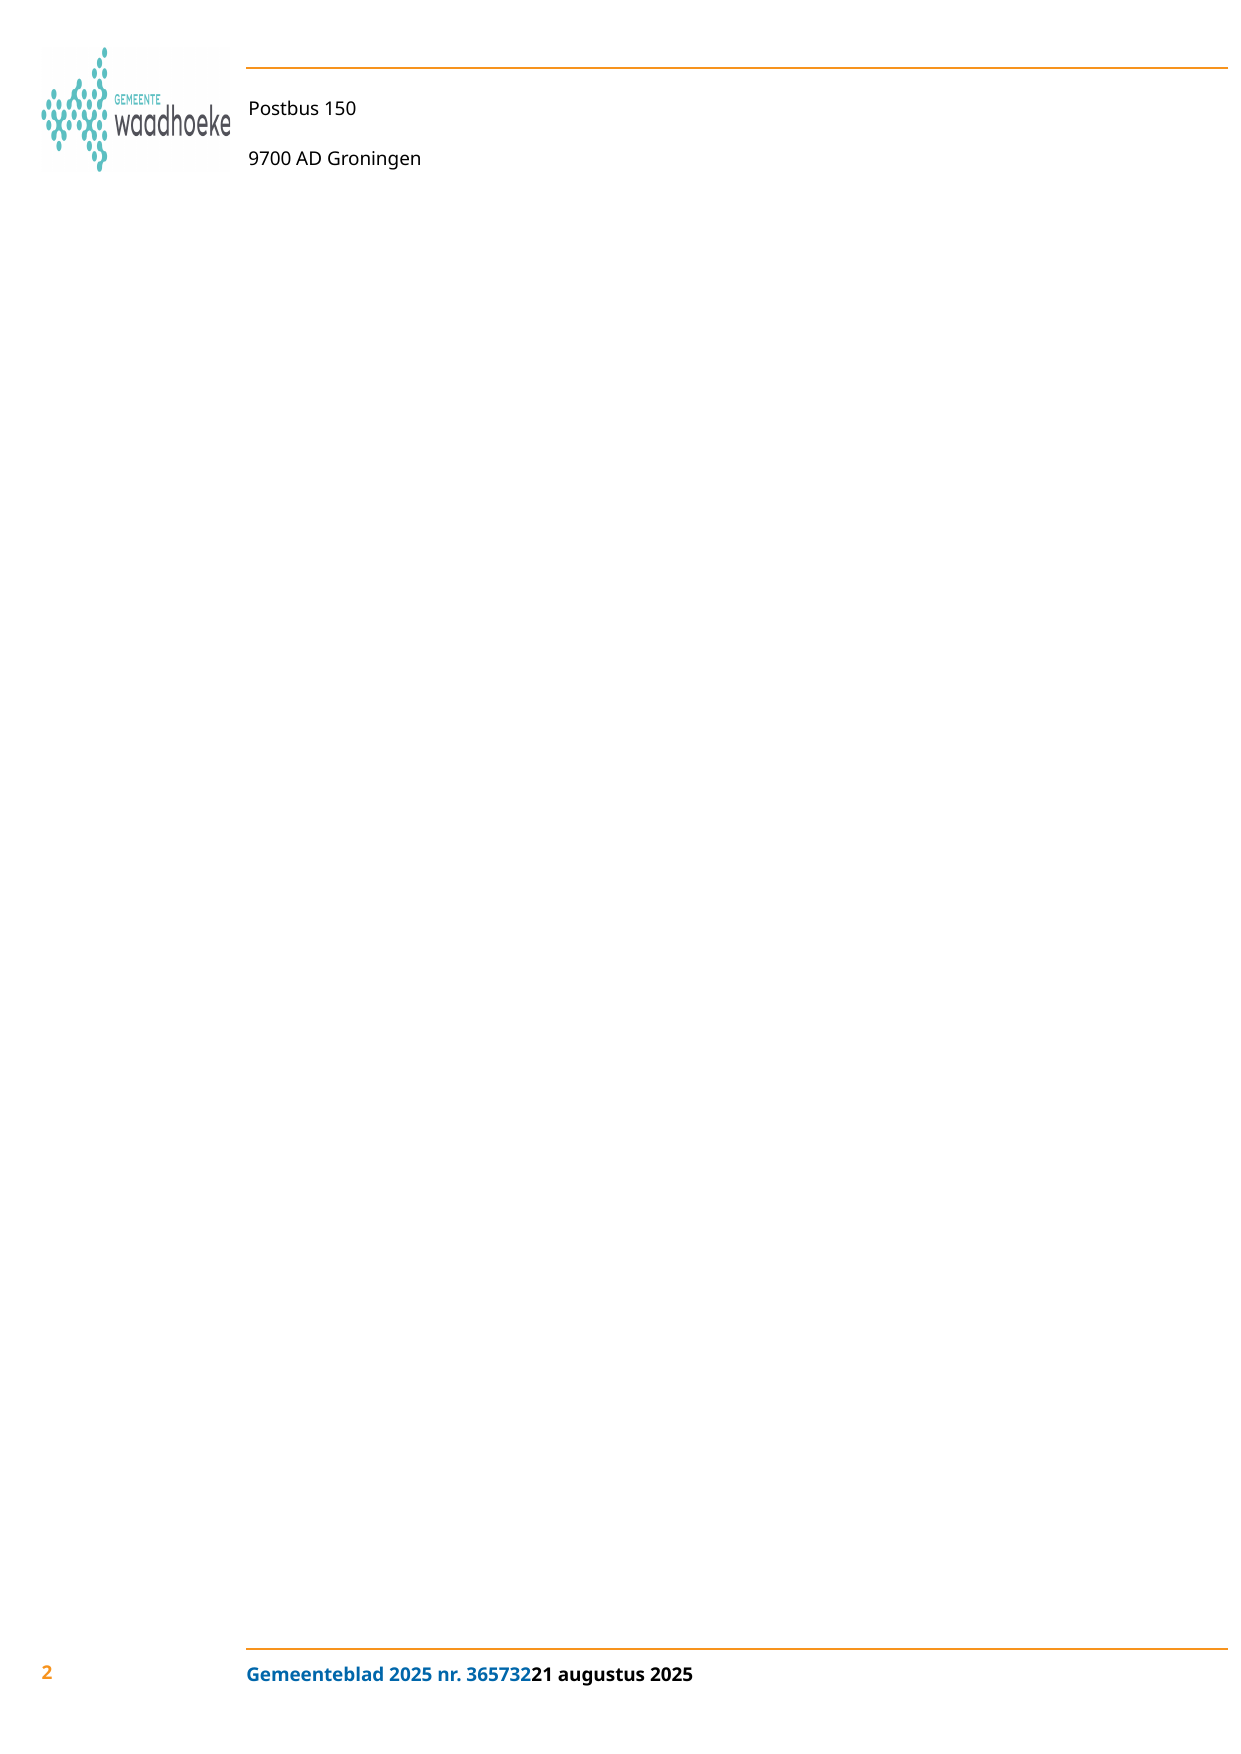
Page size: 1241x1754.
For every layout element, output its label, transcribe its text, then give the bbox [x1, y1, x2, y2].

picture [41, 47, 231, 172]
text 9700 AD Groningen [248, 145, 1152, 171]
text Postbus 150 [248, 95, 1152, 121]
